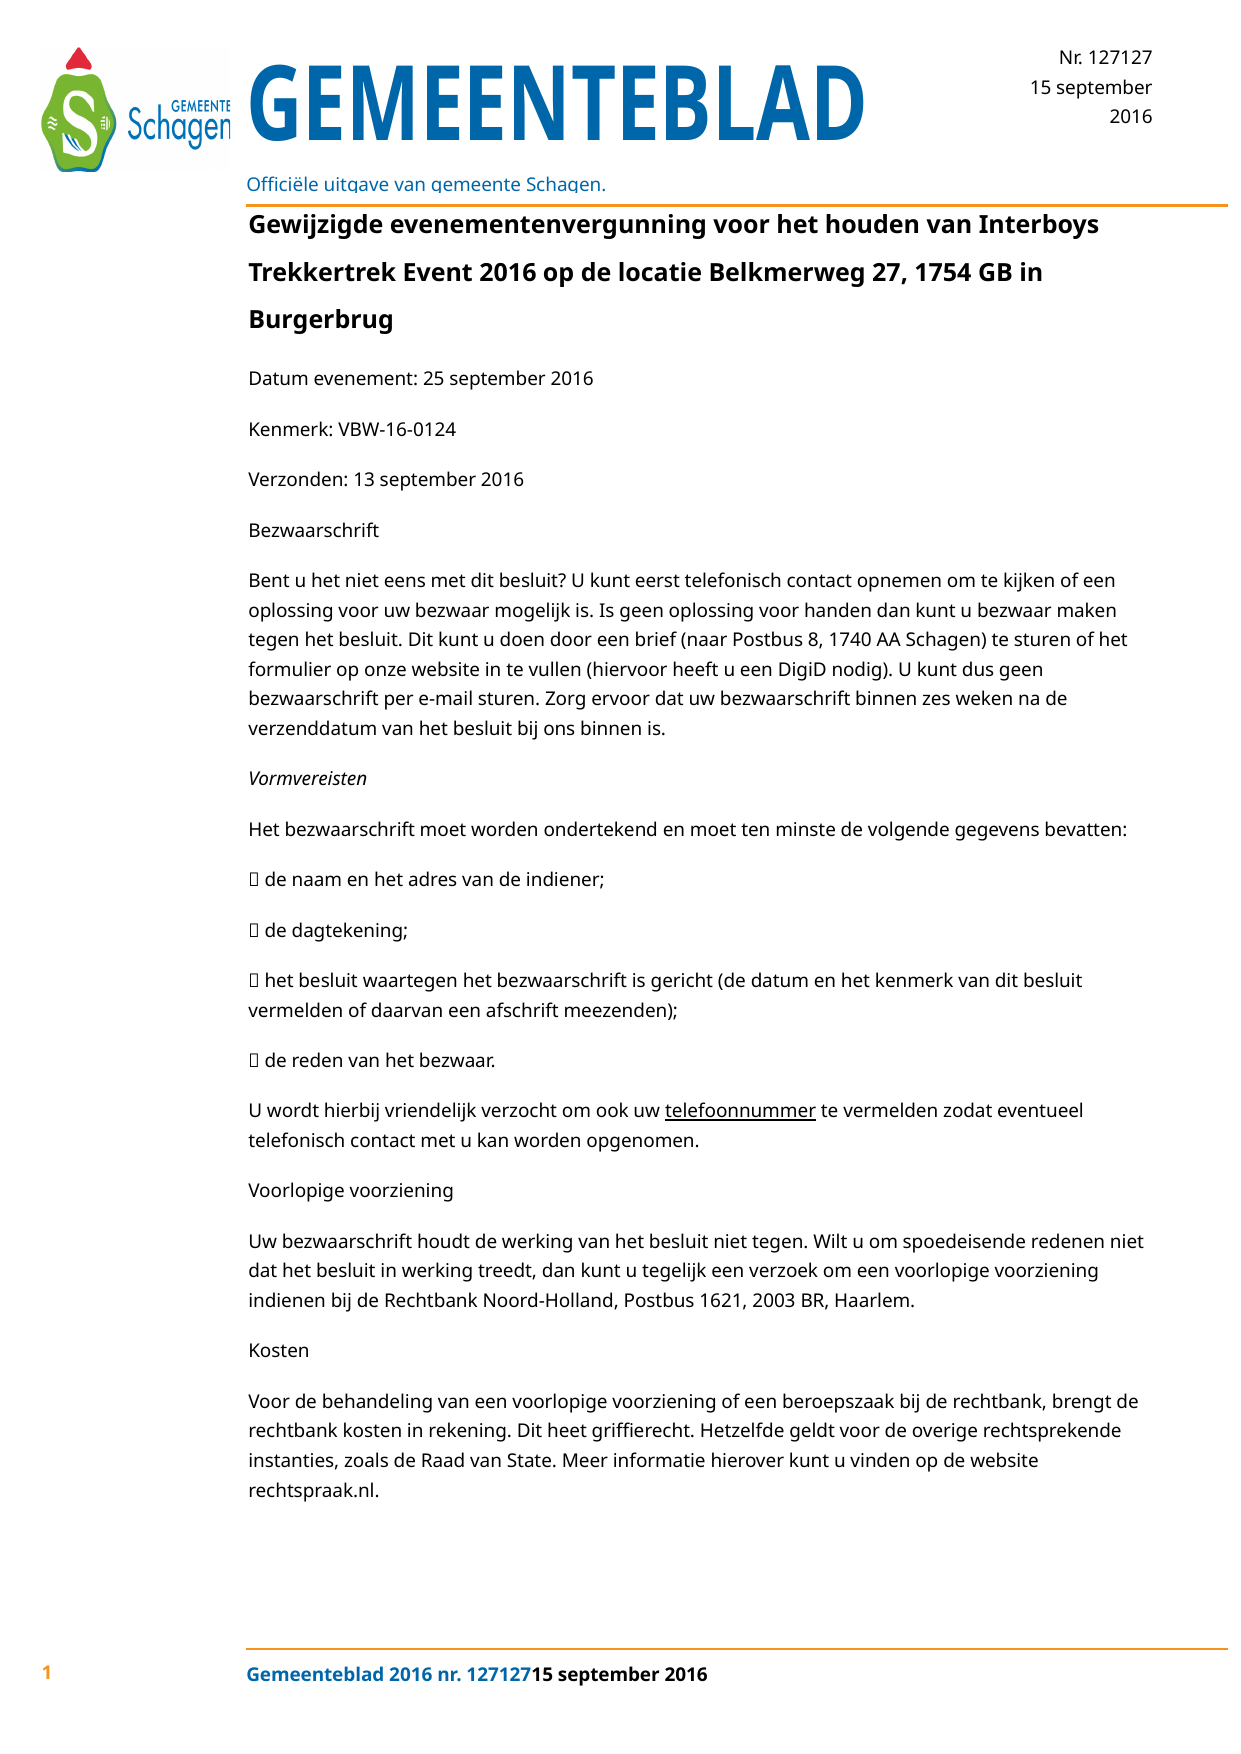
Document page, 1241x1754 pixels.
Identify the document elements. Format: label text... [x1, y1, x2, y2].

text Kosten [248, 1338, 1152, 1363]
text  de dagtekening; [248, 917, 1152, 942]
text  het besluit waartegen het bezwaarschrift is gericht (de datum en het kenmerk van dit besluit vermelden of daarvan een afschrift meezenden); [248, 967, 1152, 1022]
text Bezwaarschrift [248, 517, 1152, 542]
text U wordt hierbij vriendelijk verzocht om ook uw telefoonnummer te vermelden zodat eventueel telefonisch contact met u kan worden opgenomen. [248, 1098, 1152, 1153]
picture [41, 47, 231, 172]
text Voor de behandeling van een voorlopige voorziening of een beroepszaak bij de rechtbank, brengt de rechtbank kosten in rekening. Dit heet griffierecht. Hetzelfde geldt voor de overige rechtsprekende instanties, zoals de Raad van State. Meer informatie hierover kunt u vinden op de website rechtspraak.nl. [248, 1388, 1152, 1502]
text Gewijzigde evenementenvergunning voor het houden van Interboys Trekkertrek Event 2016 op de locatie Belkmerweg 27, 1754 GB in Burgerbrug [248, 207, 1152, 336]
text Datum evenement: 25 september 2016 [248, 366, 1152, 391]
text Verzonden: 13 september 2016 [248, 466, 1152, 492]
text  de reden van het bezwaar. [248, 1047, 1152, 1073]
text Vormvereisten [248, 766, 1152, 791]
text Het bezwaarschrift moet worden ondertekend en moet ten minste de volgende gegevens bevatten: [248, 816, 1152, 842]
text  de naam en het adres van de indiener; [248, 866, 1152, 892]
text Bent u het niet eens met dit besluit? U kunt eerst telefonisch contact opnemen om te kijken of een oplossing voor uw bezwaar mogelijk is. Is geen oplossing voor handen dan kunt u bezwaar maken tegen het besluit. Dit kunt u doen door een brief (naar Postbus 8, 1740 AA Schagen) te sturen of het formulier op onze website in te vullen (hiervoor heeft u een DigiD nodig). U kunt dus geen bezwaarschrift per e-mail sturen. Zorg ervoor dat uw bezwaarschrift binnen zes weken na de verzenddatum van het besluit bij ons binnen is. [248, 567, 1152, 741]
text Uw bezwaarschrift houdt de werking van het besluit niet tegen. Wilt u om spoedeisende redenen niet dat het besluit in werking treedt, dan kunt u tegelijk een verzoek om een voorlopige voorziening indienen bij de Rechtbank Noord-Holland, Postbus 1621, 2003 BR, Haarlem. [248, 1228, 1152, 1313]
text Voorlopige voorziening [248, 1178, 1152, 1203]
text Kenmerk: VBW-16-0124 [248, 416, 1152, 442]
